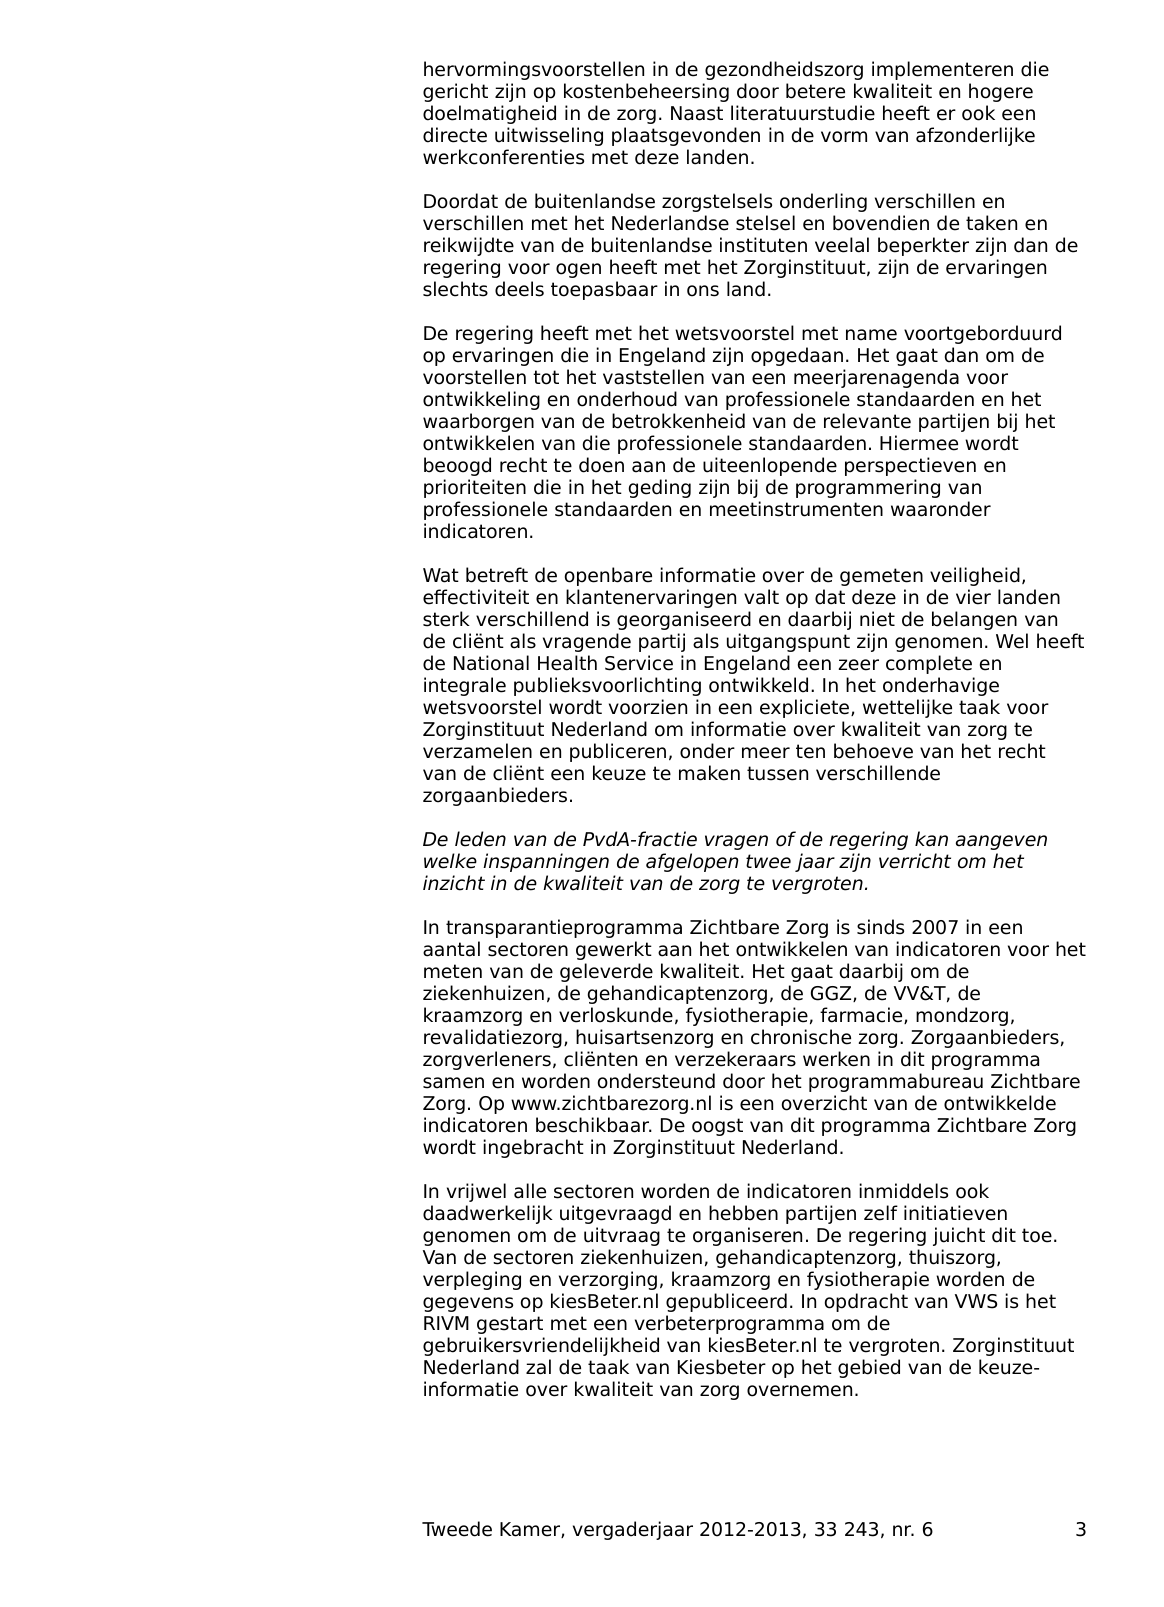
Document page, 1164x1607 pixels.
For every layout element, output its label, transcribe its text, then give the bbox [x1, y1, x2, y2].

text hervormingsvoorstellen in de gezondheidszorg implementeren die gericht zijn op kostenbeheersing door betere kwaliteit en hogere doelmatigheid in de zorg. Naast literatuurstudie heeft er ook een directe uitwisseling plaatsgevonden in de vorm van afzonderlijke werkconferenties met deze landen. [422, 59, 1087, 169]
text De leden van de PvdA-fractie vragen of de regering kan aangeven welke inspanningen de afgelopen twee jaar zijn verricht om het inzicht in de kwaliteit van de zorg te vergroten. [422, 829, 1087, 895]
text Doordat de buitenlandse zorgstelsels onderling verschillen en verschillen met het Nederlandse stelsel en bovendien de taken en reikwijdte van de buitenlandse instituten veelal beperkter zijn dan de regering voor ogen heeft met het Zorginstituut, zijn de ervaringen slechts deels toepasbaar in ons land. [422, 191, 1087, 301]
text Wat betreft de openbare informatie over de gemeten veiligheid, effectiviteit en klantenervaringen valt op dat deze in de vier landen sterk verschillend is georganiseerd en daarbij niet de belangen van de cliënt als vragende partij als uitgangspunt zijn genomen. Wel heeft de National Health Service in Engeland een zeer complete en integrale publieksvoorlichting ontwikkeld. In het onderhavige wetsvoorstel wordt voorzien in een expliciete, wettelijke taak voor Zorginstituut Nederland om informatie over kwaliteit van zorg te verzamelen en publiceren, onder meer ten behoeve van het recht van de cliënt een keuze te maken tussen verschillende zorgaanbieders. [422, 565, 1087, 807]
text In transparantieprogramma Zichtbare Zorg is sinds 2007 in een aantal sectoren gewerkt aan het ontwikkelen van indicatoren voor het meten van de geleverde kwaliteit. Het gaat daarbij om de ziekenhuizen, de gehandicaptenzorg, de GGZ, de VV&T, de kraamzorg en verloskunde, fysiotherapie, farmacie, mondzorg, revalidatiezorg, huisartsenzorg en chronische zorg. Zorgaanbieders, zorgverleners, cliënten en verzekeraars werken in dit programma samen en worden ondersteund door het programmabureau Zichtbare Zorg. Op www.zichtbarezorg.nl is een overzicht van de ontwikkelde indicatoren beschikbaar. De oogst van dit programma Zichtbare Zorg wordt ingebracht in Zorginstituut Nederland. [422, 917, 1087, 1159]
text In vrijwel alle sectoren worden de indicatoren inmiddels ook daadwerkelijk uitgevraagd en hebben partijen zelf initiatieven genomen om de uitvraag te organiseren. De regering juicht dit toe. Van de sectoren ziekenhuizen, gehandicaptenzorg, thuiszorg, verpleging en verzorging, kraamzorg en fysiotherapie worden de gegevens op kiesBeter.nl gepubliceerd. In opdracht van VWS is het RIVM gestart met een verbeterprogramma om de gebruikersvriendelijkheid van kiesBeter.nl te vergroten. Zorginstituut Nederland zal de taak van Kiesbeter op het gebied van de keuze-informatie over kwaliteit van zorg overnemen. [422, 1181, 1087, 1401]
text De regering heeft met het wetsvoorstel met name voortgeborduurd op ervaringen die in Engeland zijn opgedaan. Het gaat dan om de voorstellen tot het vaststellen van een meerjarenagenda voor ontwikkeling en onderhoud van professionele standaarden en het waarborgen van de betrokkenheid van de relevante partijen bij het ontwikkelen van die professionele standaarden. Hiermee wordt beoogd recht te doen aan de uiteenlopende perspectieven en prioriteiten die in het geding zijn bij de programmering van professionele standaarden en meetinstrumenten waaronder indicatoren. [422, 323, 1087, 543]
